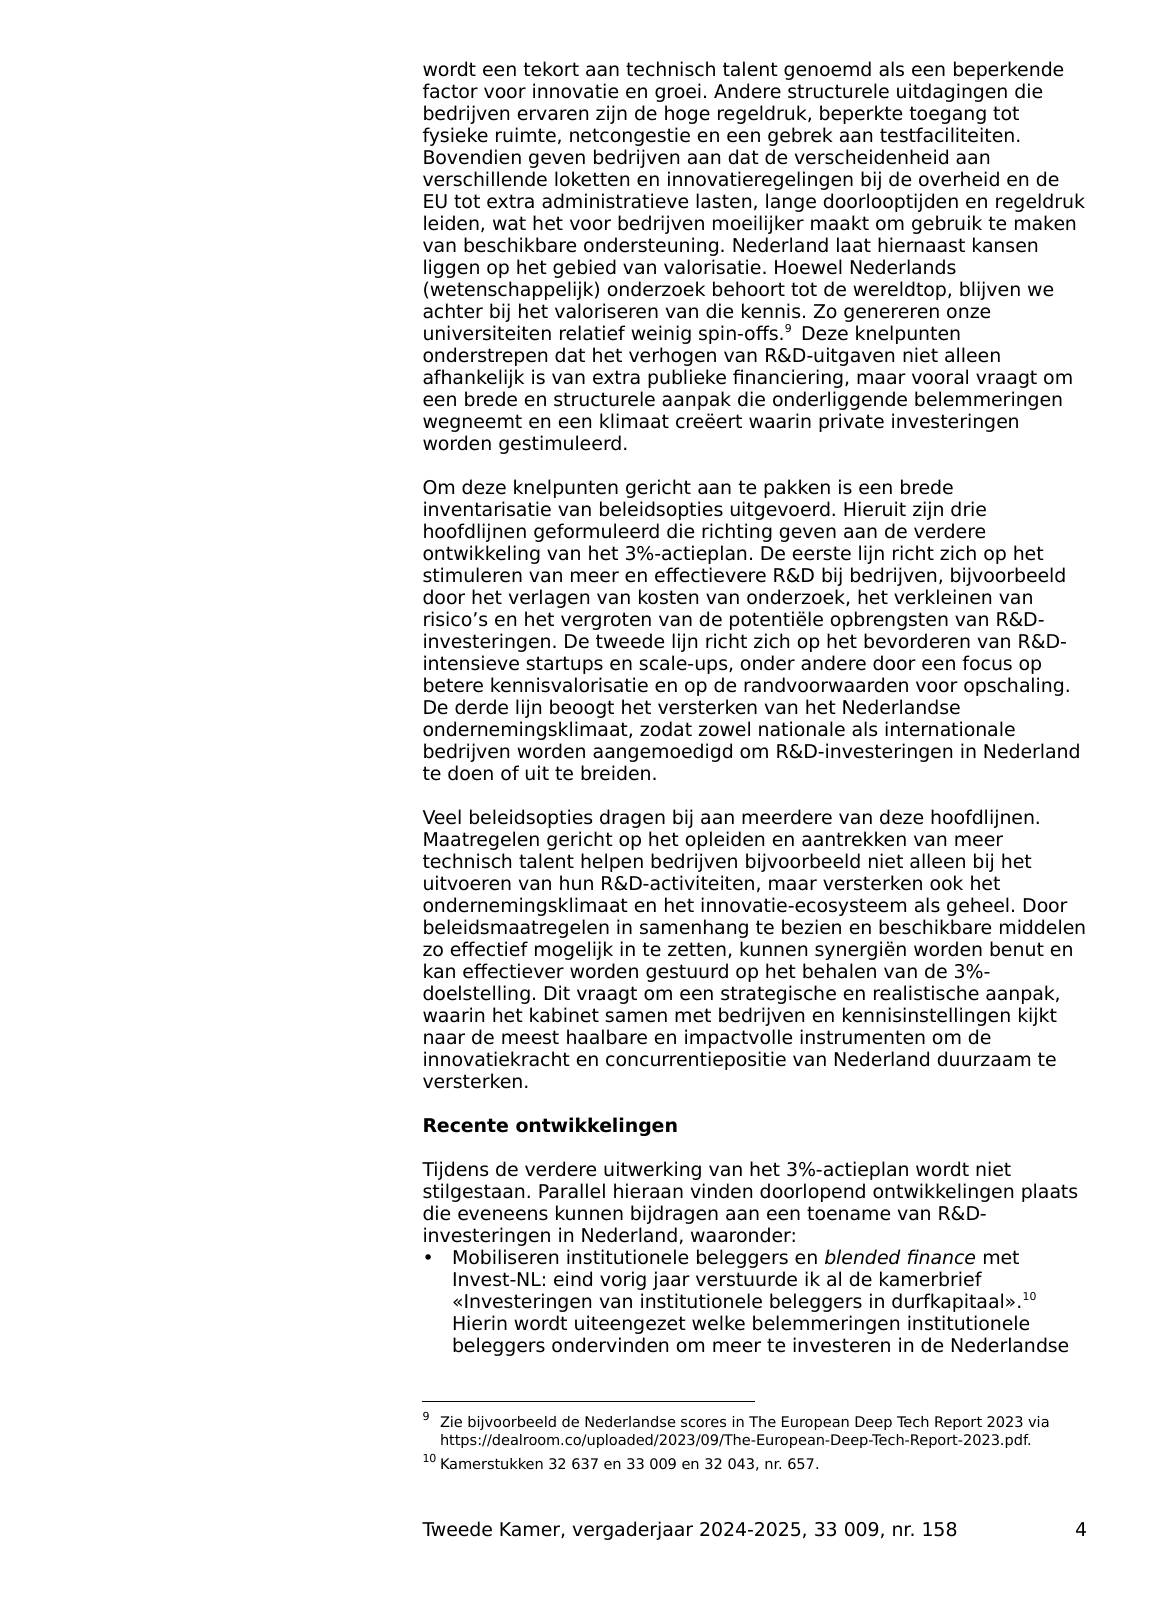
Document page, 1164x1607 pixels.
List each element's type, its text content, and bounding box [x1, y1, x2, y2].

text wordt een tekort aan technisch talent genoemd als een beperkende factor voor innovatie en groei. Andere structurele uitdagingen die bedrijven ervaren zijn de hoge regeldruk, beperkte toegang tot fysieke ruimte, netcongestie en een gebrek aan testfaciliteiten. Bovendien geven bedrijven aan dat de verscheidenheid aan verschillende loketten en innovatieregelingen bij de overheid en de EU tot extra administratieve lasten, lange doorlooptijden en regeldruk leiden, wat het voor bedrijven moeilijker maakt om gebruik te maken van beschikbare ondersteuning. Nederland laat hiernaast kansen liggen op het gebied van valorisatie. Hoewel Nederlands (wetenschappelijk) onderzoek behoort tot de wereldtop, blijven we achter bij het valoriseren van die kennis. Zo genereren onze universiteiten relatief weinig spin-offs. Deze knelpunten onderstrepen dat het verhogen van R&D-uitgaven niet alleen afhankelijk is van extra publieke financiering, maar vooral vraagt om een brede en structurele aanpak die onderliggende belemmeringen wegneemt en een klimaat creëert waarin private investeringen worden gestimuleerd. [422, 59, 1087, 455]
text Kamerstukken 32 637 en 33 009 en 32 043, nr. 657. [422, 1452, 1087, 1474]
text Veel beleidsopties dragen bij aan meerdere van deze hoofdlijnen. Maatregelen gericht op het opleiden en aantrekken van meer technisch talent helpen bedrijven bijvoorbeeld niet alleen bij het uitvoeren van hun R&D-activiteiten, maar versterken ook het ondernemingsklimaat en het innovatie-ecosysteem als geheel. Door beleidsmaatregelen in samenhang te bezien en beschikbare middelen zo effectief mogelijk in te zetten, kunnen synergiën worden benut en kan effectiever worden gestuurd op het behalen van de 3%-doelstelling. Dit vraagt om een strategische en realistische aanpak, waarin het kabinet samen met bedrijven en kennisinstellingen kijkt naar de meest haalbare en impactvolle instrumenten om de innovatiekracht en concurrentiepositie van Nederland duurzaam te versterken. [422, 807, 1087, 1092]
text • Mobiliseren institutionele beleggers en blended finance met Invest-NL: eind vorig jaar verstuurde ik al de kamerbrief «Investeringen van institutionele beleggers in durfkapitaal». Hierin wordt uiteengezet welke belemmeringen institutionele beleggers ondervinden om meer te investeren in de Nederlandse [422, 1247, 1087, 1357]
subtitle Recente ontwikkelingen [422, 1115, 1087, 1137]
text Om deze knelpunten gericht aan te pakken is een brede inventarisatie van beleidsopties uitgevoerd. Hieruit zijn drie hoofdlijnen geformuleerd die richting geven aan de verdere ontwikkeling van het 3%-actieplan. De eerste lijn richt zich op het stimuleren van meer en effectievere R&D bij bedrijven, bijvoorbeeld door het verlagen van kosten van onderzoek, het verkleinen van risico’s en het vergroten van de potentiële opbrengsten van R&D-investeringen. De tweede lijn richt zich op het bevorderen van R&D-intensieve startups en scale-ups, onder andere door een focus op betere kennisvalorisatie en op de randvoorwaarden voor opschaling. De derde lijn beoogt het versterken van het Nederlandse ondernemingsklimaat, zodat zowel nationale als internationale bedrijven worden aangemoedigd om R&D-investeringen in Nederland te doen of uit te breiden. [422, 477, 1087, 784]
text Tijdens de verdere uitwerking van het 3%-actieplan wordt niet stilgestaan. Parallel hieraan vinden doorlopend ontwikkelingen plaats die eveneens kunnen bijdragen aan een toename van R&D-investeringen in Nederland, waaronder: [422, 1159, 1087, 1247]
text Zie bijvoorbeeld de Nederlandse scores in The European Deep Tech Report 2023 via https://dealroom.co/uploaded/2023/09/The-European-Deep-Tech-Report-2023.pdf. [422, 1410, 1087, 1449]
